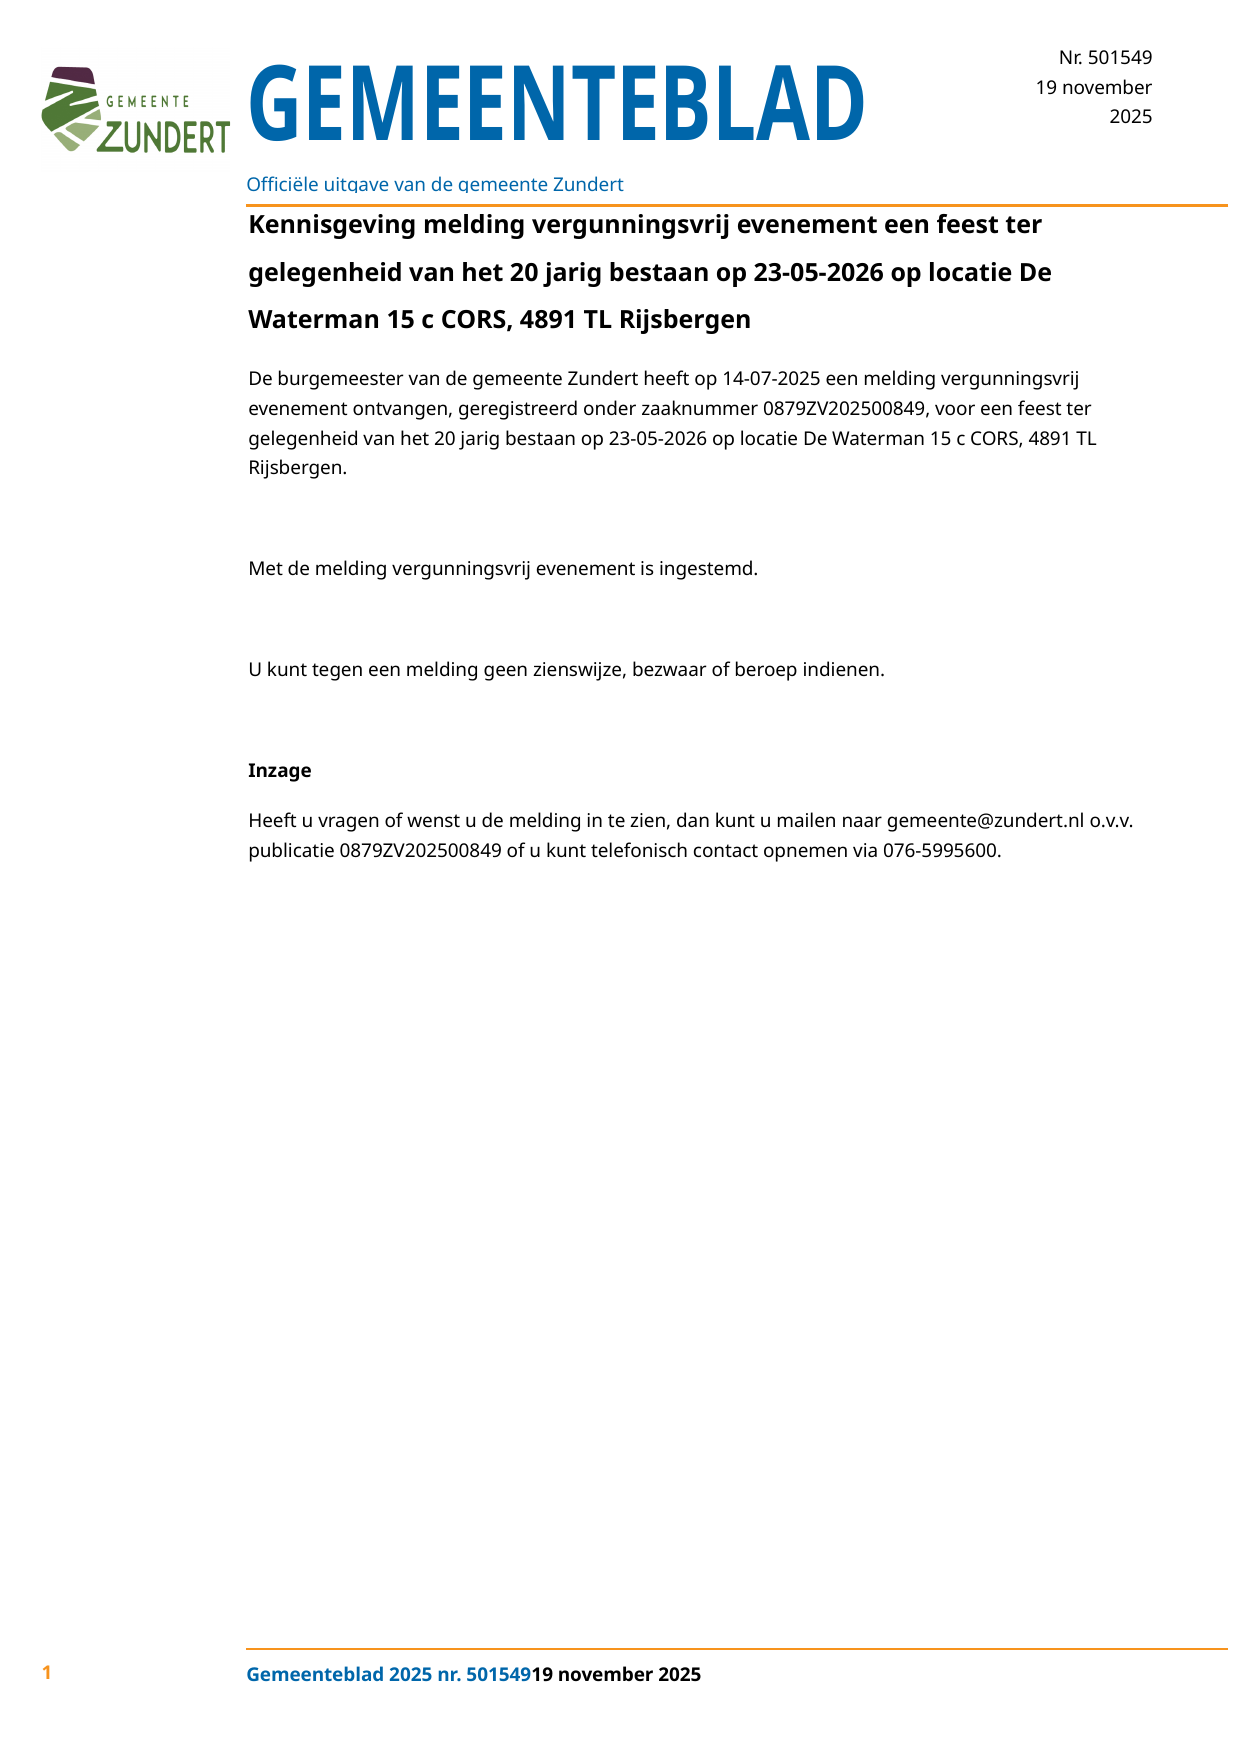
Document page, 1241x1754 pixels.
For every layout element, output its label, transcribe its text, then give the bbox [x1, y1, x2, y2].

text Heeft u vragen of wenst u de melding in te zien, dan kunt u mailen naar gemeente@zundert.nl o.v.v. publicatie 0879ZV202500849 of u kunt telefonisch contact opnemen via 076-5995600. [248, 807, 1152, 862]
text U kunt tegen een melding geen zienswijze, bezwaar of beroep indienen. [248, 656, 1152, 682]
text Inzage [248, 757, 1152, 782]
text De burgemeester van de gemeente Zundert heeft op 14-07-2025 een melding vergunningsvrij evenement ontvangen, geregistreerd onder zaaknummer 0879ZV202500849, voor een feest ter gelegenheid van het 20 jarig bestaan op 23-05-2026 op locatie De Waterman 15 c CORS, 4891 TL Rijsbergen. [248, 366, 1152, 480]
picture [41, 47, 231, 172]
text Kennisgeving melding vergunningsvrij evenement een feest ter gelegenheid van het 20 jarig bestaan op 23-05-2026 op locatie De Waterman 15 c CORS, 4891 TL Rijsbergen [248, 207, 1152, 336]
text Met de melding vergunningsvrij evenement is ingestemd. [248, 555, 1152, 581]
